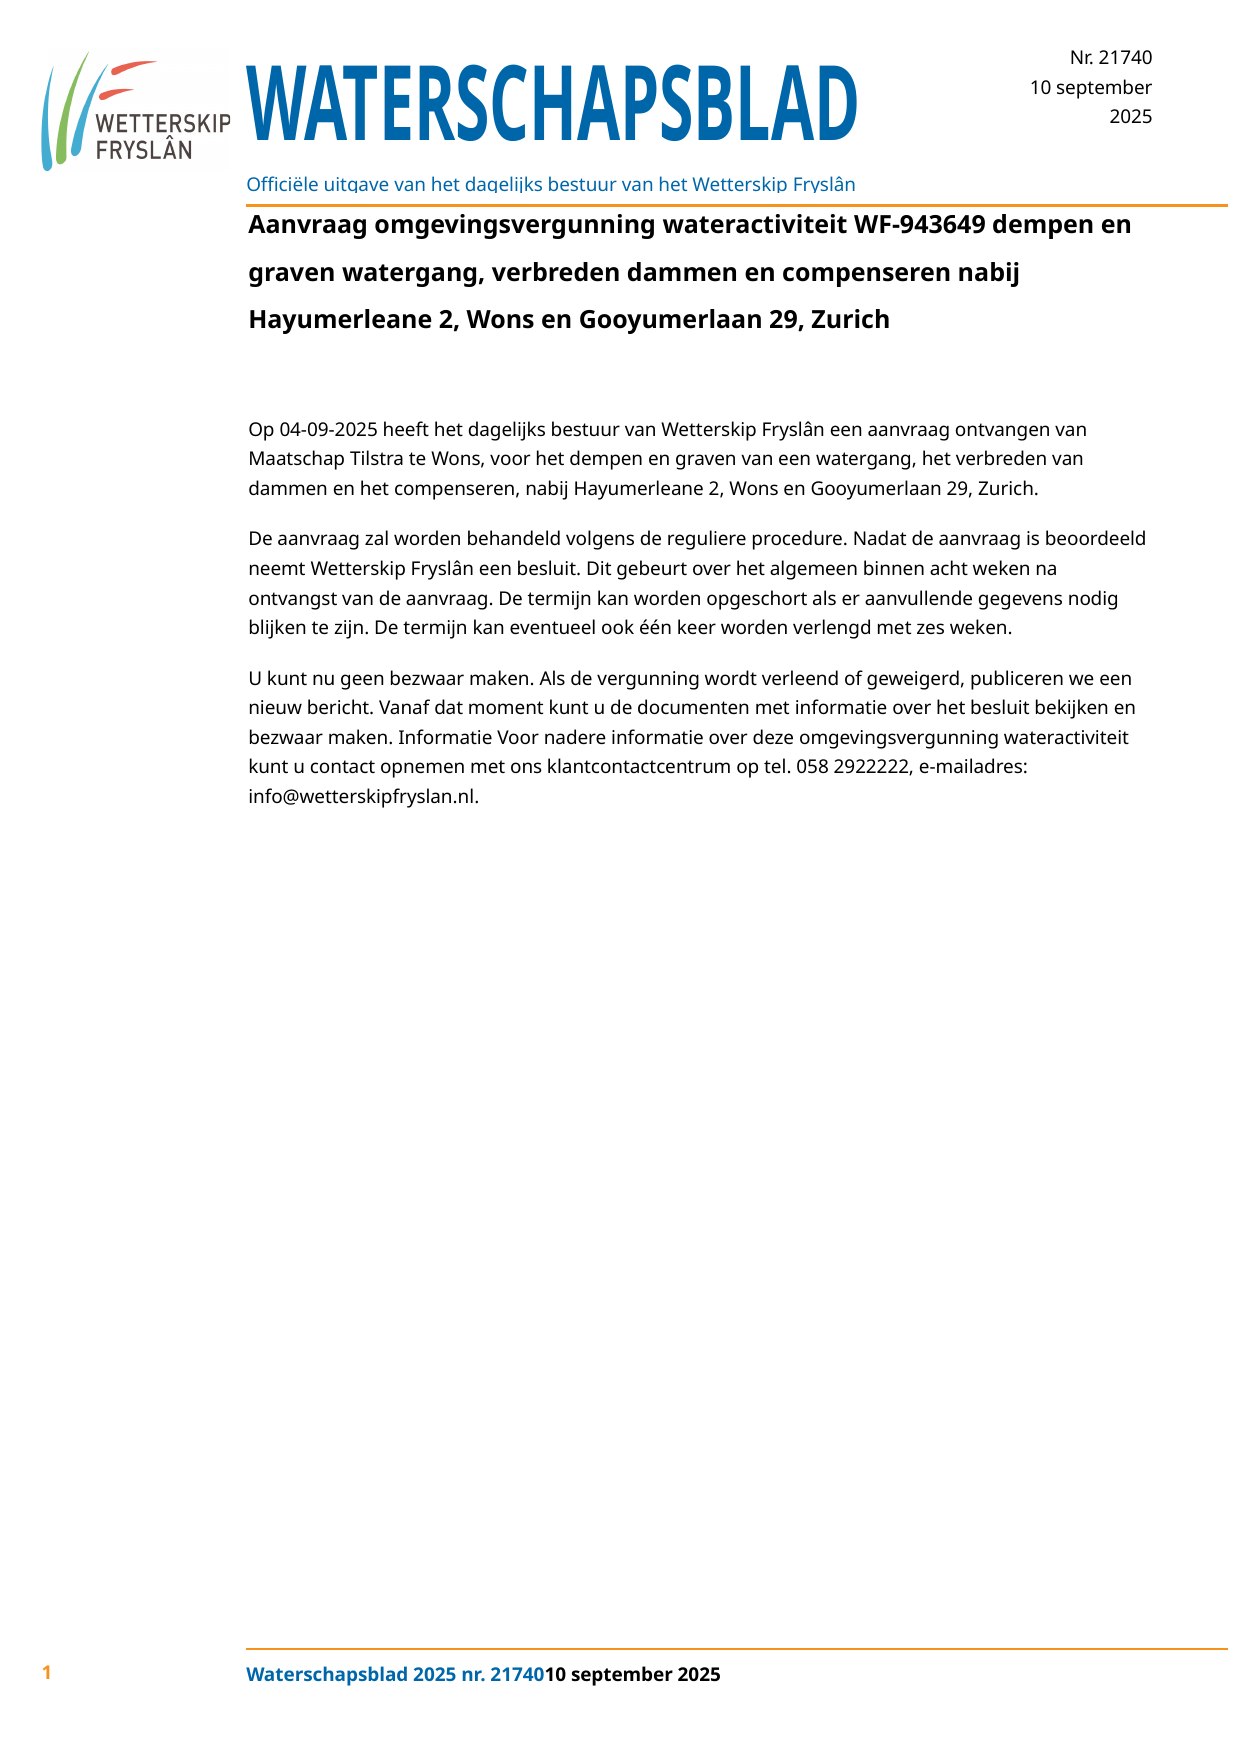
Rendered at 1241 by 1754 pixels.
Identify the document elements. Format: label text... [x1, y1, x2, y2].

picture [41, 47, 231, 172]
text Aanvraag omgevingsvergunning wateractiviteit WF-943649 dempen en graven watergang, verbreden dammen en compenseren nabij Hayumerleane 2, Wons en Gooyumerlaan 29, Zurich [248, 207, 1152, 336]
text De aanvraag zal worden behandeld volgens de reguliere procedure. Nadat de aanvraag is beoordeeld neemt Wetterskip Fryslân een besluit. Dit gebeurt over het algemeen binnen acht weken na ontvangst van de aanvraag. De termijn kan worden opgeschort als er aanvullende gegevens nodig blijken te zijn. De termijn kan eventueel ook één keer worden verlengd met zes weken. [248, 526, 1152, 640]
text U kunt nu geen bezwaar maken. Als de vergunning wordt verleend of geweigerd, publiceren we een nieuw bericht. Vanaf dat moment kunt u de documenten met informatie over het besluit bekijken en bezwaar maken. Informatie Voor nadere informatie over deze omgevingsvergunning wateractiviteit kunt u contact opnemen met ons klantcontactcentrum op tel. 058 2922222, e-mailadres: info@wetterskipfryslan.nl. [248, 665, 1152, 809]
text Op 04-09-2025 heeft het dagelijks bestuur van Wetterskip Fryslân een aanvraag ontvangen van Maatschap Tilstra te Wons, voor het dempen en graven van een watergang, het verbreden van dammen en het compenseren, nabij Hayumerleane 2, Wons en Gooyumerlaan 29, Zurich. [248, 416, 1152, 501]
